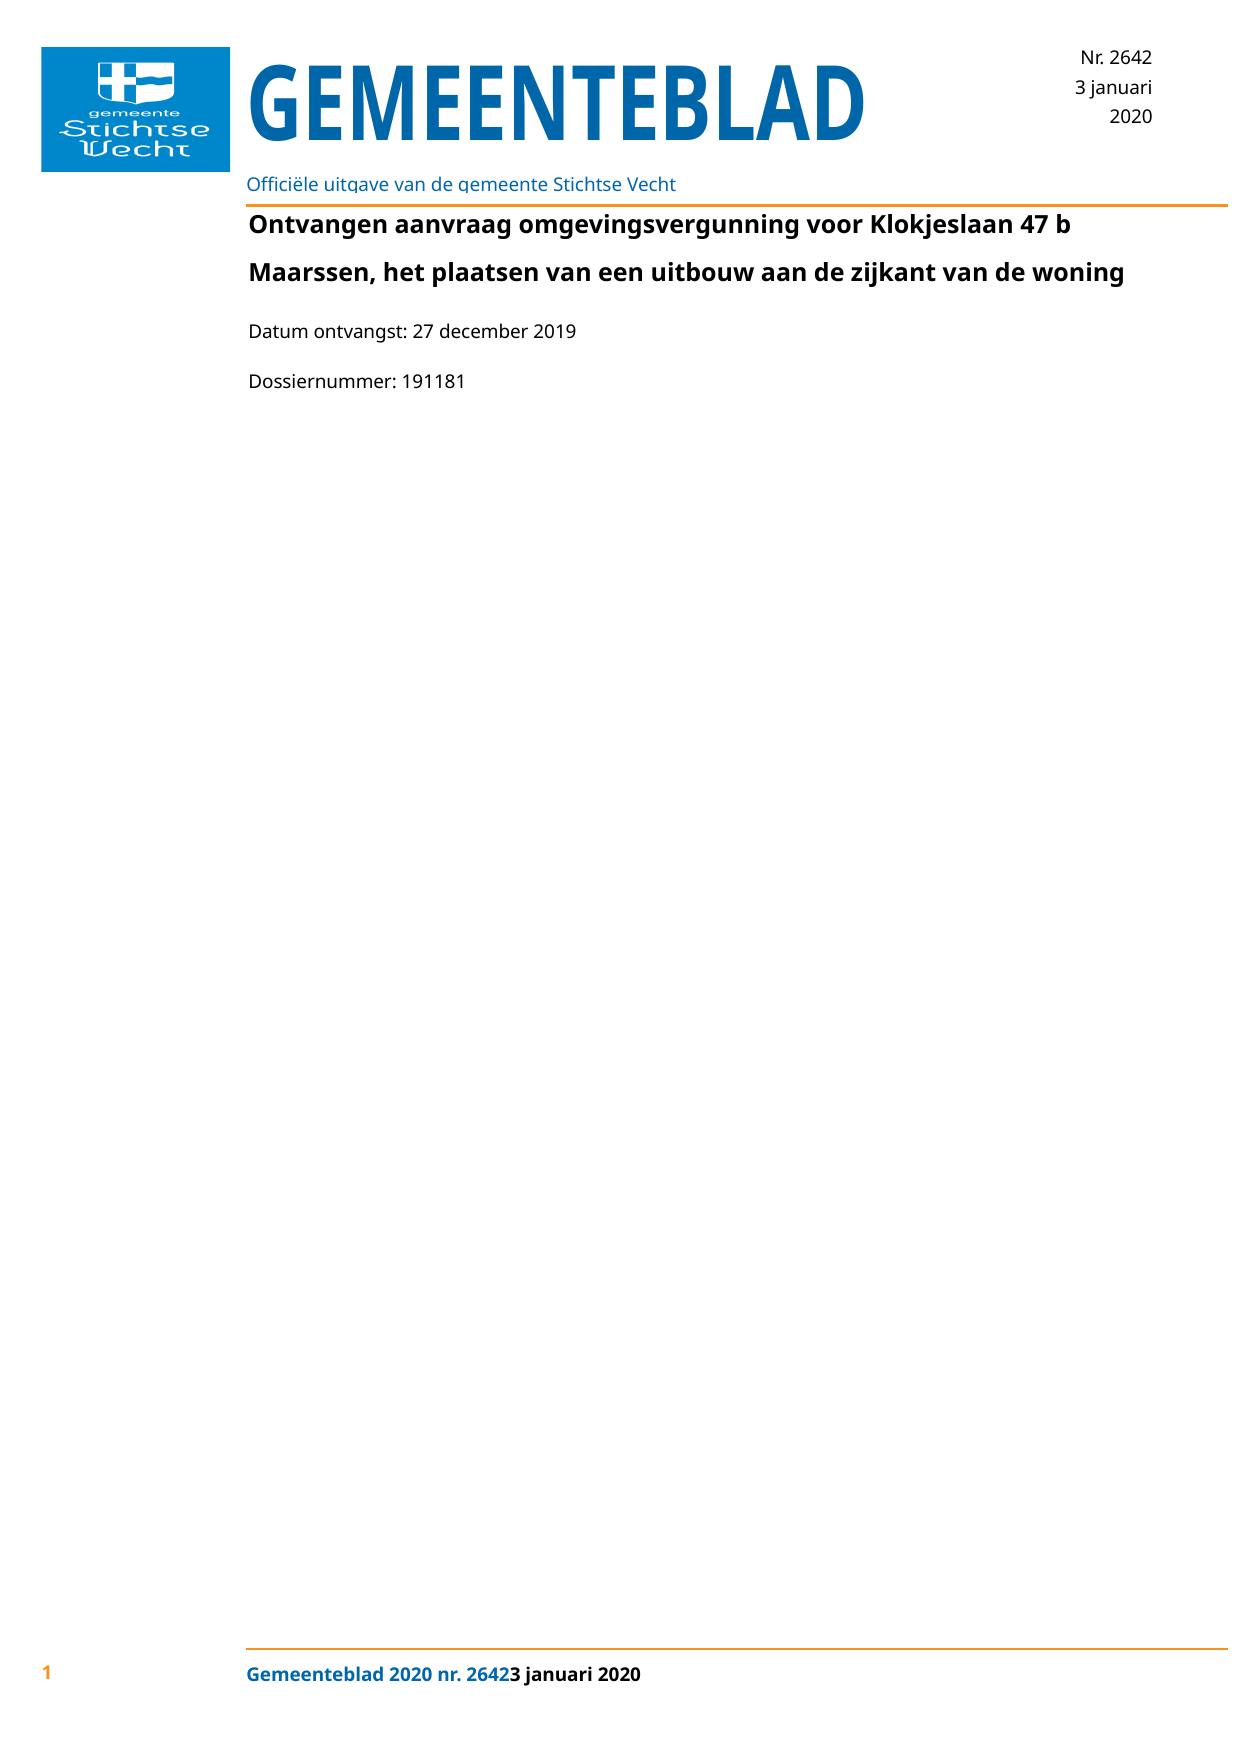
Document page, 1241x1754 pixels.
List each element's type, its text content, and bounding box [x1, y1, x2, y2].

picture [99, 63, 135, 101]
text Ontvangen aanvraag omgevingsvergunning voor Klokjeslaan 47 b Maarssen, het plaatsen van een uitbouw aan de zijkant van de woning [248, 207, 1152, 288]
text Datum ontvangst: 27 december 2019 [248, 318, 1152, 344]
text Dossiernummer: 191181 [248, 368, 1152, 394]
picture [137, 63, 174, 103]
